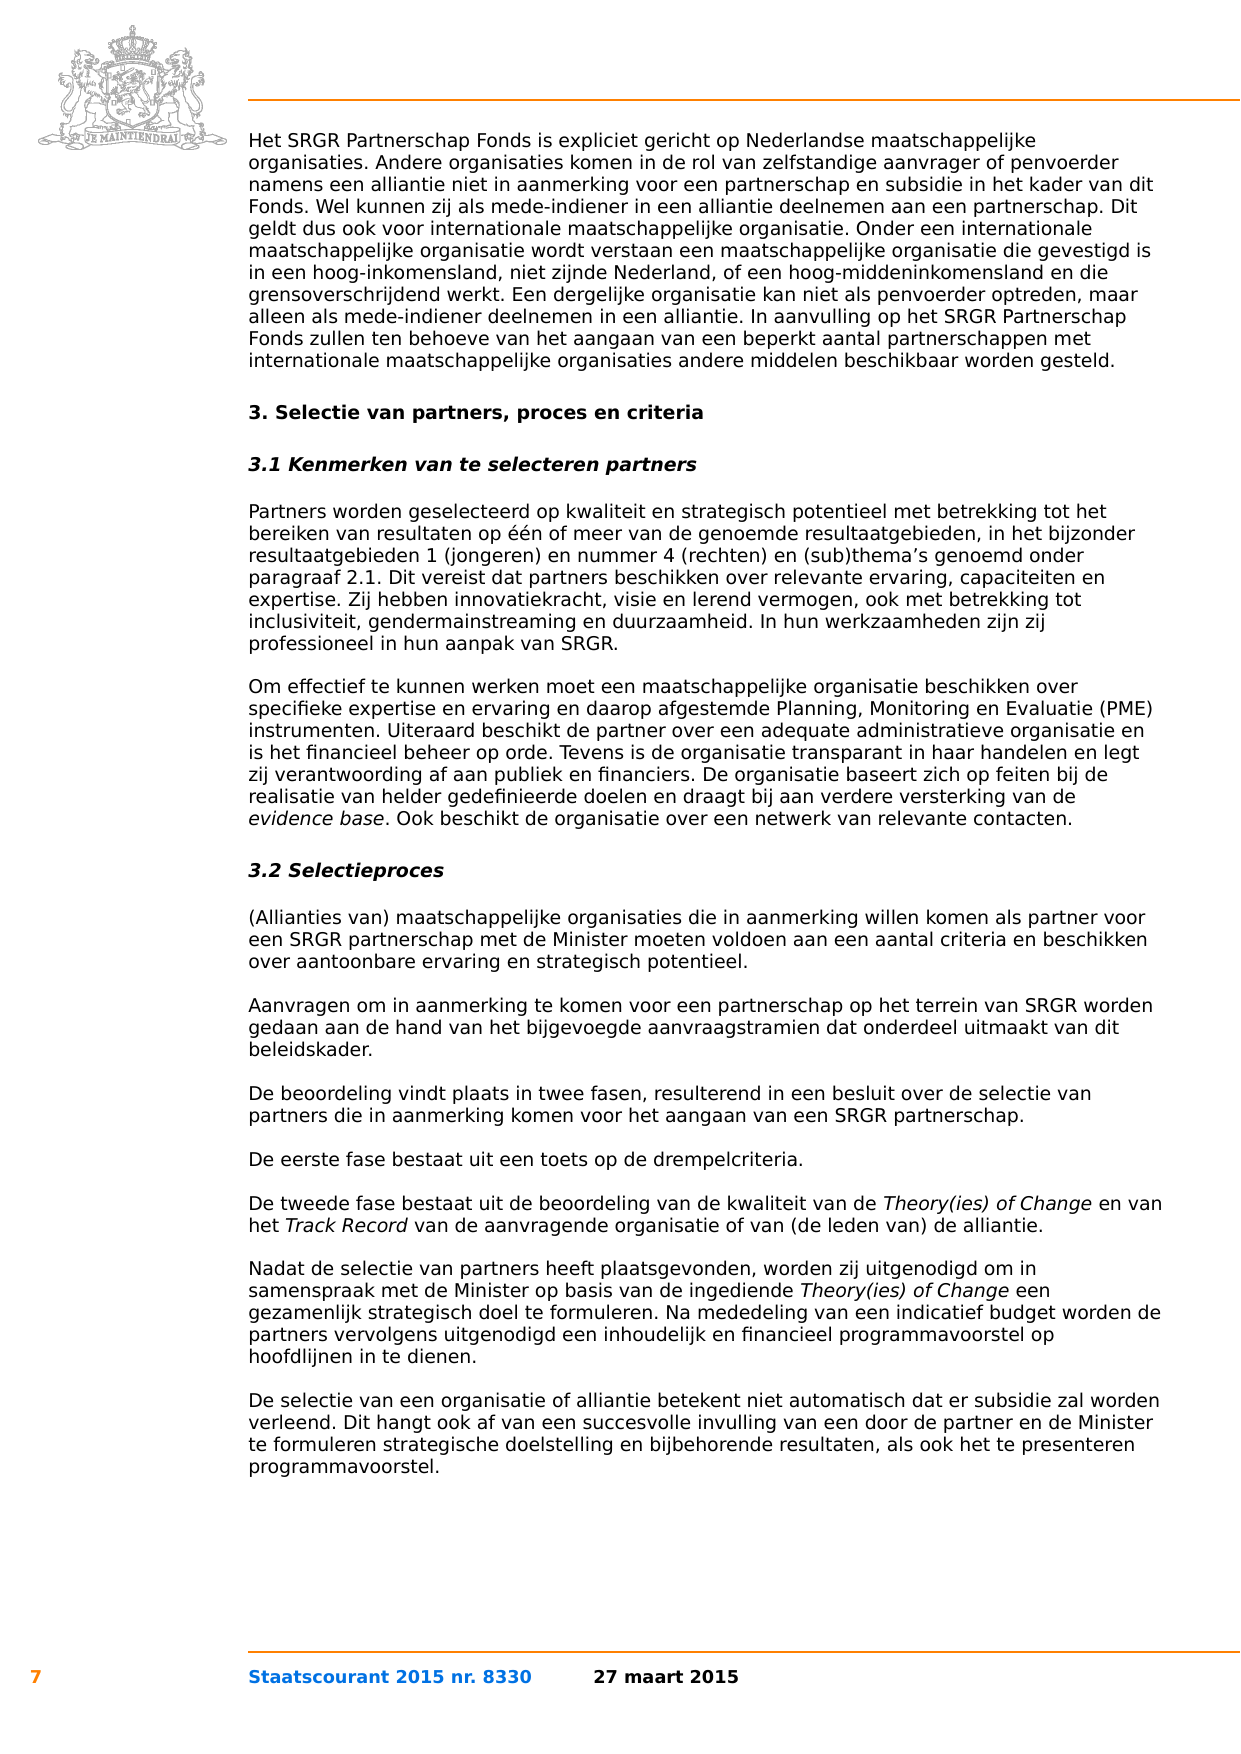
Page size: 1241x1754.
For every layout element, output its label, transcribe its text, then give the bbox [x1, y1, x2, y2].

subtitle 3.2 Selectieproces [248, 860, 1163, 882]
text De beoordeling vindt plaats in twee fasen, resulterend in een besluit over de selectie van partners die in aanmerking komen voor het aangaan van een SRGR partnerschap. [248, 1083, 1163, 1127]
picture [38, 25, 227, 150]
text (Allianties van) maatschappelijke organisaties die in aanmerking willen komen als partner voor een SRGR partnerschap met de Minister moeten voldoen aan een aantal criteria en beschikken over aantoonbare ervaring en strategisch potentieel. [248, 907, 1163, 973]
text Nadat de selectie van partners heeft plaatsgevonden, worden zij uitgenodigd om in samenspraak met de Minister op basis van de ingediende Theory(ies) of Change een gezamenlijk strategisch doel te formuleren. Na mededeling van een indicatief budget worden de partners vervolgens uitgenodigd een inhoudelijk en financieel programmavoorstel op hoofdlijnen in te dienen. [248, 1258, 1163, 1368]
subtitle 3.1 Kenmerken van te selecteren partners [248, 454, 1163, 476]
text Het SRGR Partnerschap Fonds is expliciet gericht op Nederlandse maatschappelijke organisaties. Andere organisaties komen in de rol van zelfstandige aanvrager of penvoerder namens een alliantie niet in aanmerking voor een partnerschap en subsidie in het kader van dit Fonds. Wel kunnen zij als mede-indiener in een alliantie deelnemen aan een partnerschap. Dit geldt dus ook voor internationale maatschappelijke organisatie. Onder een internationale maatschappelijke organisatie wordt verstaan een maatschappelijke organisatie die gevestigd is in een hoog-inkomensland, niet zijnde Nederland, of een hoog-middeninkomensland en die grensoverschrijdend werkt. Een dergelijke organisatie kan niet als penvoerder optreden, maar alleen als mede-indiener deelnemen in een alliantie. In aanvulling op het SRGR Partnerschap Fonds zullen ten behoeve van het aangaan van een beperkt aantal partnerschappen met internationale maatschappelijke organisaties andere middelen beschikbaar worden gesteld. [248, 130, 1163, 372]
text Aanvragen om in aanmerking te komen voor een partnerschap op het terrein van SRGR worden gedaan aan de hand van het bijgevoegde aanvraagstramien dat onderdeel uitmaakt van dit beleidskader. [248, 995, 1163, 1061]
text Om effectief te kunnen werken moet een maatschappelijke organisatie beschikken over specifieke expertise en ervaring en daarop afgestemde Planning, Monitoring en Evaluatie (PME) instrumenten. Uiteraard beschikt de partner over een adequate administratieve organisatie en is het financieel beheer op orde. Tevens is de organisatie transparant in haar handelen en legt zij verantwoording af aan publiek en financiers. De organisatie baseert zich op feiten bij de realisatie van helder gedefinieerde doelen en draagt bij aan verdere versterking van de evidence base. Ook beschikt de organisatie over een netwerk van relevante contacten. [248, 676, 1163, 830]
subtitle 3. Selectie van partners, proces en criteria [248, 402, 1163, 424]
text De eerste fase bestaat uit een toets op de drempelcriteria. [248, 1149, 1163, 1171]
text De selectie van een organisatie of alliantie betekent niet automatisch dat er subsidie zal worden verleend. Dit hangt ook af van een succesvolle invulling van een door de partner en de Minister te formuleren strategische doelstelling en bijbehorende resultaten, als ook het te presenteren programmavoorstel. [248, 1390, 1163, 1478]
text De tweede fase bestaat uit de beoordeling van de kwaliteit van de Theory(ies) of Change en van het Track Record van de aanvragende organisatie of van (de leden van) de alliantie. [248, 1192, 1163, 1236]
text Partners worden geselecteerd op kwaliteit en strategisch potentieel met betrekking tot het bereiken van resultaten op één of meer van de genoemde resultaatgebieden, in het bijzonder resultaatgebieden 1 (jongeren) en nummer 4 (rechten) en (sub)thema’s genoemd onder paragraaf 2.1. Dit vereist dat partners beschikken over relevante ervaring, capaciteiten en expertise. Zij hebben innovatiekracht, visie en lerend vermogen, ook met betrekking tot inclusiviteit, gendermainstreaming en duurzaamheid. In hun werkzaamheden zijn zij professioneel in hun aanpak van SRGR. [248, 501, 1163, 654]
